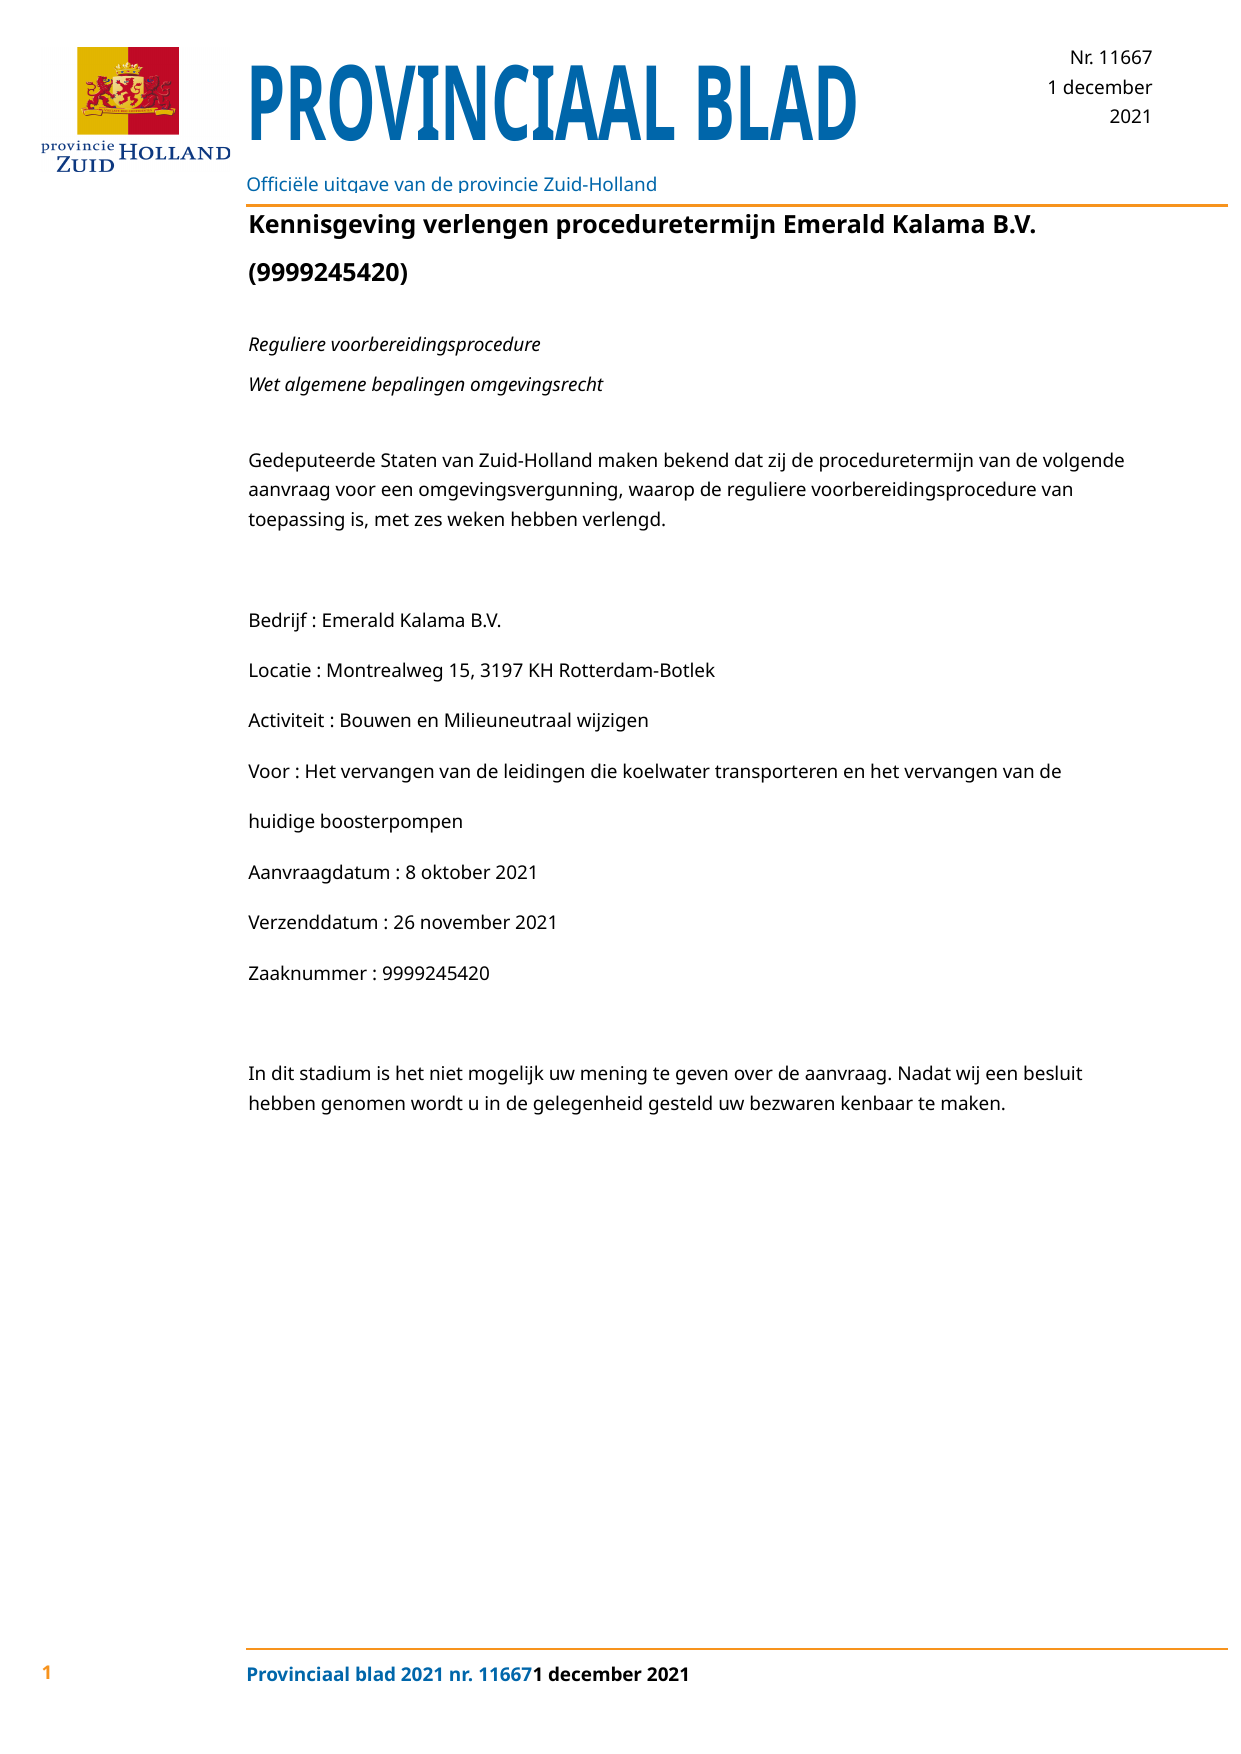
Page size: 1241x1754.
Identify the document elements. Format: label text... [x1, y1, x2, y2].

text Activiteit : Bouwen en Milieuneutraal wijzigen [248, 708, 1152, 733]
text Zaaknummer : 9999245420 [248, 960, 1152, 986]
text Gedeputeerde Staten van Zuid-Holland maken bekend dat zij de proceduretermijn van de volgende aanvraag voor een omgevingsvergunning, waarop de reguliere voorbereidingsprocedure van toepassing is, met zes weken hebben verlengd. [248, 447, 1152, 532]
text Locatie : Montrealweg 15, 3197 KH Rotterdam-Botlek [248, 657, 1152, 683]
text Wet algemene bepalingen omgevingsrecht [248, 371, 1152, 396]
text Voor : Het vervangen van de leidingen die koelwater transporteren en het vervangen van de [248, 758, 1152, 784]
text Verzenddatum : 26 november 2021 [248, 909, 1152, 935]
text In dit stadium is het niet mogelijk uw mening te geven over de aanvraag. Nadat wij een besluit hebben genomen wordt u in de gelegenheid gesteld uw bezwaren kenbaar te maken. [248, 1061, 1152, 1116]
text huidige boosterpompen [248, 808, 1152, 834]
text Aanvraagdatum : 8 oktober 2021 [248, 859, 1152, 885]
text Reguliere voorbereidingsprocedure [248, 331, 1152, 357]
picture [41, 47, 231, 172]
text Bedrijf : Emerald Kalama B.V. [248, 607, 1152, 633]
text Kennisgeving verlengen proceduretermijn Emerald Kalama B.V. (9999245420) [248, 207, 1152, 288]
